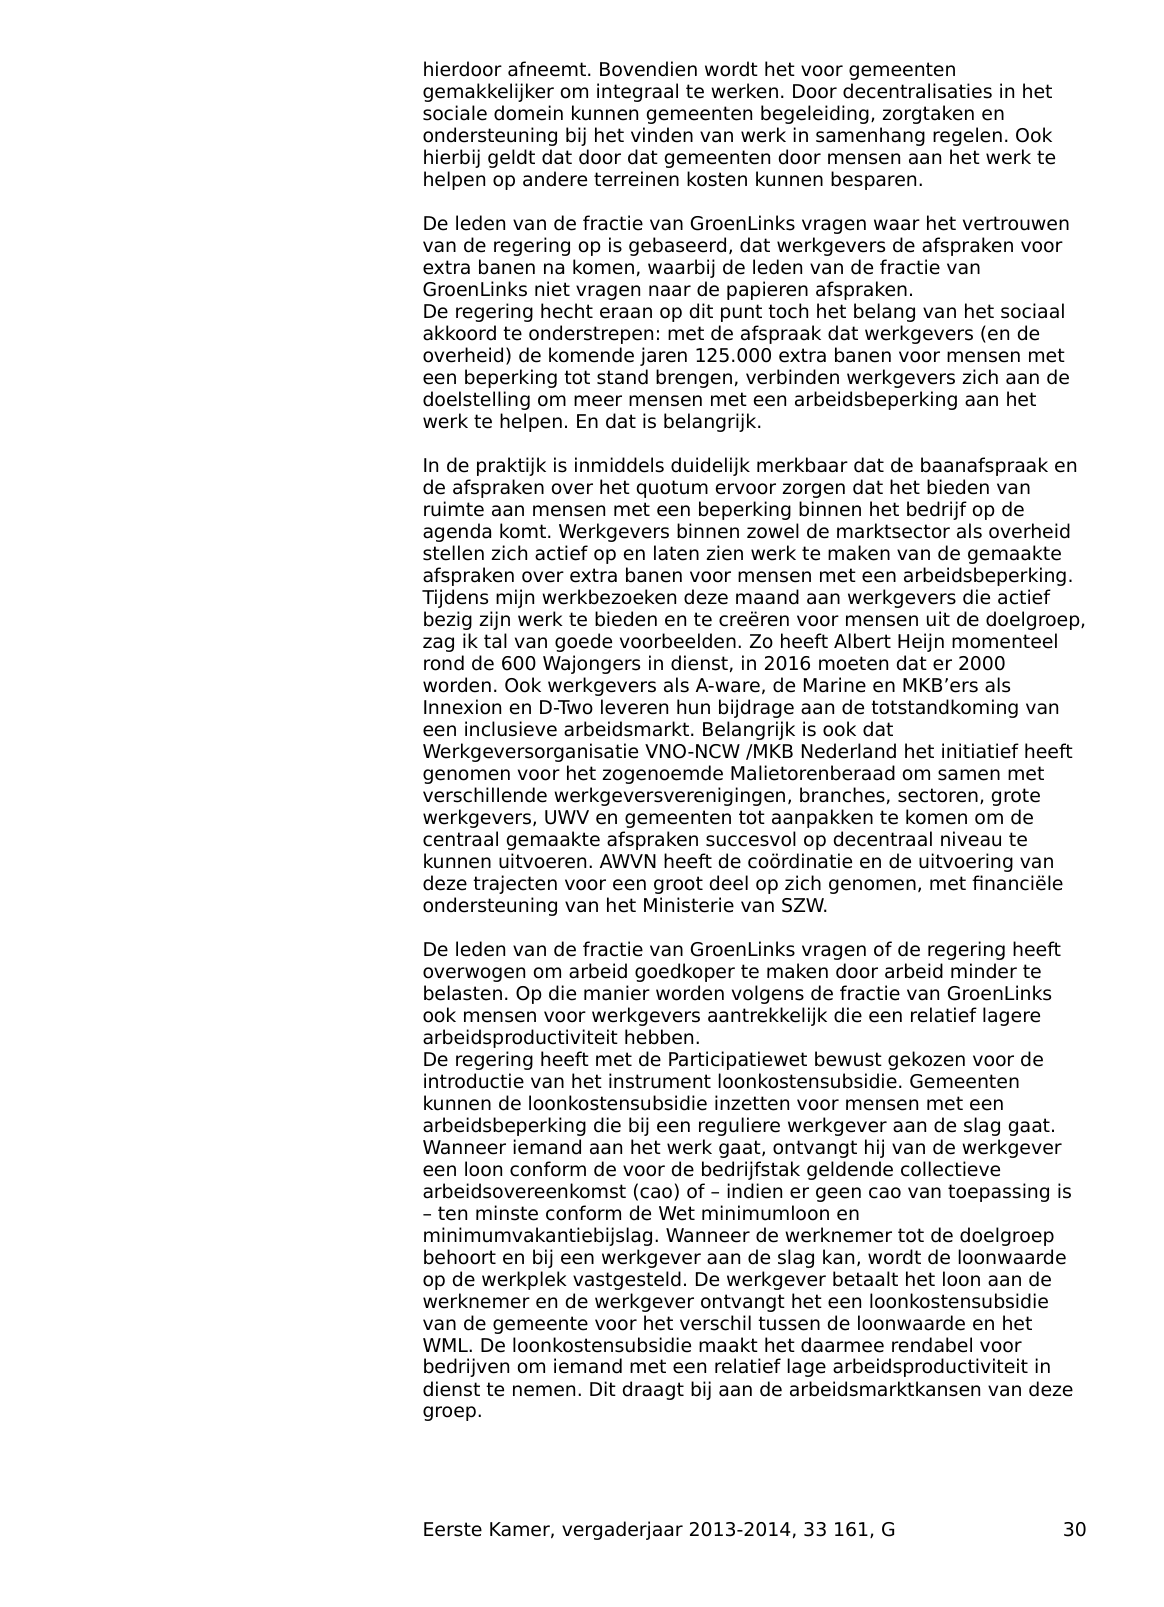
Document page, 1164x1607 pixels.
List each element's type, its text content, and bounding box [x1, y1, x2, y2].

text De leden van de fractie van GroenLinks vragen of de regering heeft overwogen om arbeid goedkoper te maken door arbeid minder te belasten. Op die manier worden volgens de fractie van GroenLinks ook mensen voor werkgevers aantrekkelijk die een relatief lagere arbeidsproductiviteit hebben. [422, 939, 1087, 1049]
text De leden van de fractie van GroenLinks vragen waar het vertrouwen van de regering op is gebaseerd, dat werkgevers de afspraken voor extra banen na komen, waarbij de leden van de fractie van GroenLinks niet vragen naar de papieren afspraken. [422, 213, 1087, 301]
text De regering hecht eraan op dit punt toch het belang van het sociaal akkoord te onderstrepen: met de afspraak dat werkgevers (en de overheid) de komende jaren 125.000 extra banen voor mensen met een beperking tot stand brengen, verbinden werkgevers zich aan de doelstelling om meer mensen met een arbeidsbeperking aan het werk te helpen. En dat is belangrijk. [422, 301, 1087, 433]
text De regering heeft met de Participatiewet bewust gekozen voor de introductie van het instrument loonkostensubsidie. Gemeenten kunnen de loonkostensubsidie inzetten voor mensen met een arbeidsbeperking die bij een reguliere werkgever aan de slag gaat. Wanneer iemand aan het werk gaat, ontvangt hij van de werkgever een loon conform de voor de bedrijfstak geldende collectieve arbeidsovereenkomst (cao) of – indien er geen cao van toepassing is – ten minste conform de Wet minimumloon en minimumvakantiebijslag. Wanneer de werknemer tot de doelgroep behoort en bij een werkgever aan de slag kan, wordt de loonwaarde op de werkplek vastgesteld. De werkgever betaalt het loon aan de werknemer en de werkgever ontvangt het een loonkostensubsidie van de gemeente voor het verschil tussen de loonwaarde en het WML. De loonkostensubsidie maakt het daarmee rendabel voor bedrijven om iemand met een relatief lage arbeidsproductiviteit in dienst te nemen. Dit draagt bij aan de arbeidsmarktkansen van deze groep. [422, 1049, 1087, 1422]
text In de praktijk is inmiddels duidelijk merkbaar dat de baanafspraak en de afspraken over het quotum ervoor zorgen dat het bieden van ruimte aan mensen met een beperking binnen het bedrijf op de agenda komt. Werkgevers binnen zowel de marktsector als overheid stellen zich actief op en laten zien werk te maken van de gemaakte afspraken over extra banen voor mensen met een arbeidsbeperking. Tijdens mijn werkbezoeken deze maand aan werkgevers die actief bezig zijn werk te bieden en te creëren voor mensen uit de doelgroep, zag ik tal van goede voorbeelden. Zo heeft Albert Heijn momenteel rond de 600 Wajongers in dienst, in 2016 moeten dat er 2000 worden. Ook werkgevers als A-ware, de Marine en MKB’ers als Innexion en D-Two leveren hun bijdrage aan de totstandkoming van een inclusieve arbeidsmarkt. Belangrijk is ook dat Werkgeversorganisatie VNO-NCW /MKB Nederland het initiatief heeft genomen voor het zogenoemde Malietorenberaad om samen met verschillende werkgeversverenigingen, branches, sectoren, grote werkgevers, UWV en gemeenten tot aanpakken te komen om de centraal gemaakte afspraken succesvol op decentraal niveau te kunnen uitvoeren. AWVN heeft de coördinatie en de uitvoering van deze trajecten voor een groot deel op zich genomen, met financiële ondersteuning van het Ministerie van SZW. [422, 455, 1087, 917]
text hierdoor afneemt. Bovendien wordt het voor gemeenten gemakkelijker om integraal te werken. Door decentralisaties in het sociale domein kunnen gemeenten begeleiding, zorgtaken en ondersteuning bij het vinden van werk in samenhang regelen. Ook hierbij geldt dat door dat gemeenten door mensen aan het werk te helpen op andere terreinen kosten kunnen besparen. [422, 59, 1087, 191]
